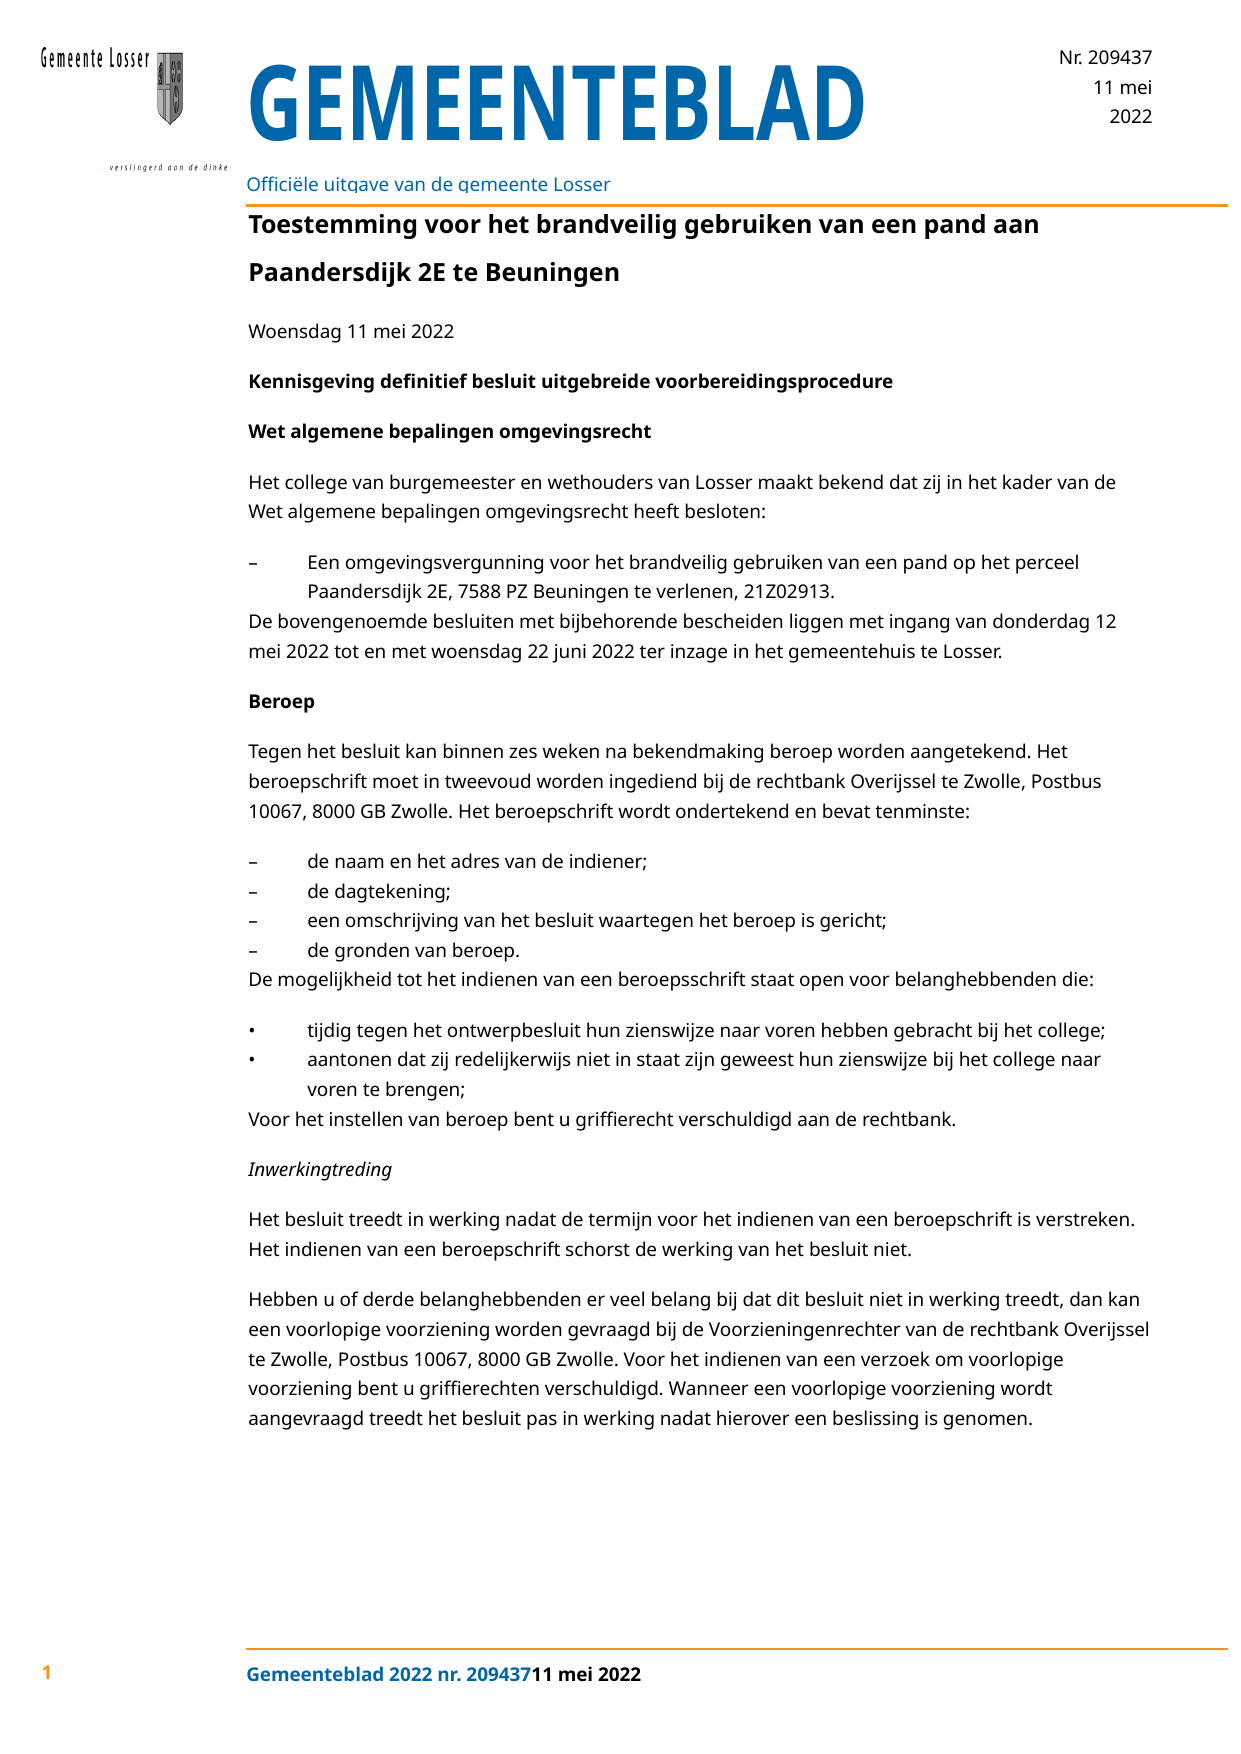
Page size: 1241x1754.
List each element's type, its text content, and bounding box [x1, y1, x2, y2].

text Tegen het besluit kan binnen zes weken na bekendmaking beroep worden aangetekend. Het beroepschrift moet in tweevoud worden ingediend bij de rechtbank Overijssel te Zwolle, Postbus 10067, 8000 GB Zwolle. Het beroepschrift wordt ondertekend en bevat tenminste: [248, 739, 1152, 824]
text Kennisgeving definitief besluit uitgebreide voorbereidingsprocedure [248, 368, 1152, 394]
picture [41, 47, 231, 172]
text De bovengenoemde besluiten met bijbehorende bescheiden liggen met ingang van donderdag 12 mei 2022 tot en met woensdag 22 juni 2022 ter inzage in het gemeentehuis te Losser. [248, 608, 1152, 664]
list een omschrijving van het besluit waartegen het beroep is gericht; [248, 907, 1152, 933]
text Beroep [248, 688, 1152, 714]
list Een omgevingsvergunning voor het brandveilig gebruiken van een pand op het perceel Paandersdijk 2E, 7588 PZ Beuningen te verlenen, 21Z02913. [248, 549, 1152, 604]
list de gronden van beroep. [248, 937, 1152, 963]
text Woensdag 11 mei 2022 [248, 318, 1152, 344]
list de dagtekening; [248, 878, 1152, 904]
list de naam en het adres van de indiener; [248, 848, 1152, 874]
text Het college van burgemeester en wethouders van Losser maakt bekend dat zij in het kader van de Wet algemene bepalingen omgevingsrecht heeft besloten: [248, 469, 1152, 524]
text Inwerkingtreding [248, 1156, 1152, 1182]
list tijdig tegen het ontwerpbesluit hun zienswijze naar voren hebben gebracht bij het college; [248, 1017, 1152, 1043]
text Toestemming voor het brandveilig gebruiken van een pand aan Paandersdijk 2E te Beuningen [248, 207, 1152, 288]
text Het besluit treedt in werking nadat de termijn voor het indienen van een beroepschrift is verstreken. Het indienen van een beroepschrift schorst de werking van het besluit niet. [248, 1207, 1152, 1262]
list aantonen dat zij redelijkerwijs niet in staat zijn geweest hun zienswijze bij het college naar voren te brengen; [248, 1047, 1152, 1102]
text Wet algemene bepalingen omgevingsrecht [248, 419, 1152, 444]
text Voor het instellen van beroep bent u griffierecht verschuldigd aan de rechtbank. [248, 1106, 1152, 1132]
text De mogelijkheid tot het indienen van een beroepsschrift staat open voor belanghebbenden die: [248, 967, 1152, 992]
text Hebben u of derde belanghebbenden er veel belang bij dat dit besluit niet in werking treedt, dan kan een voorlopige voorziening worden gevraagd bij de Voorzieningenrechter van de rechtbank Overijssel te Zwolle, Postbus 10067, 8000 GB Zwolle. Voor het indienen van een verzoek om voorlopige voorziening bent u griffierechten verschuldigd. Wanneer een voorlopige voorziening wordt aangevraagd treedt het besluit pas in werking nadat hierover een beslissing is genomen. [248, 1287, 1152, 1431]
